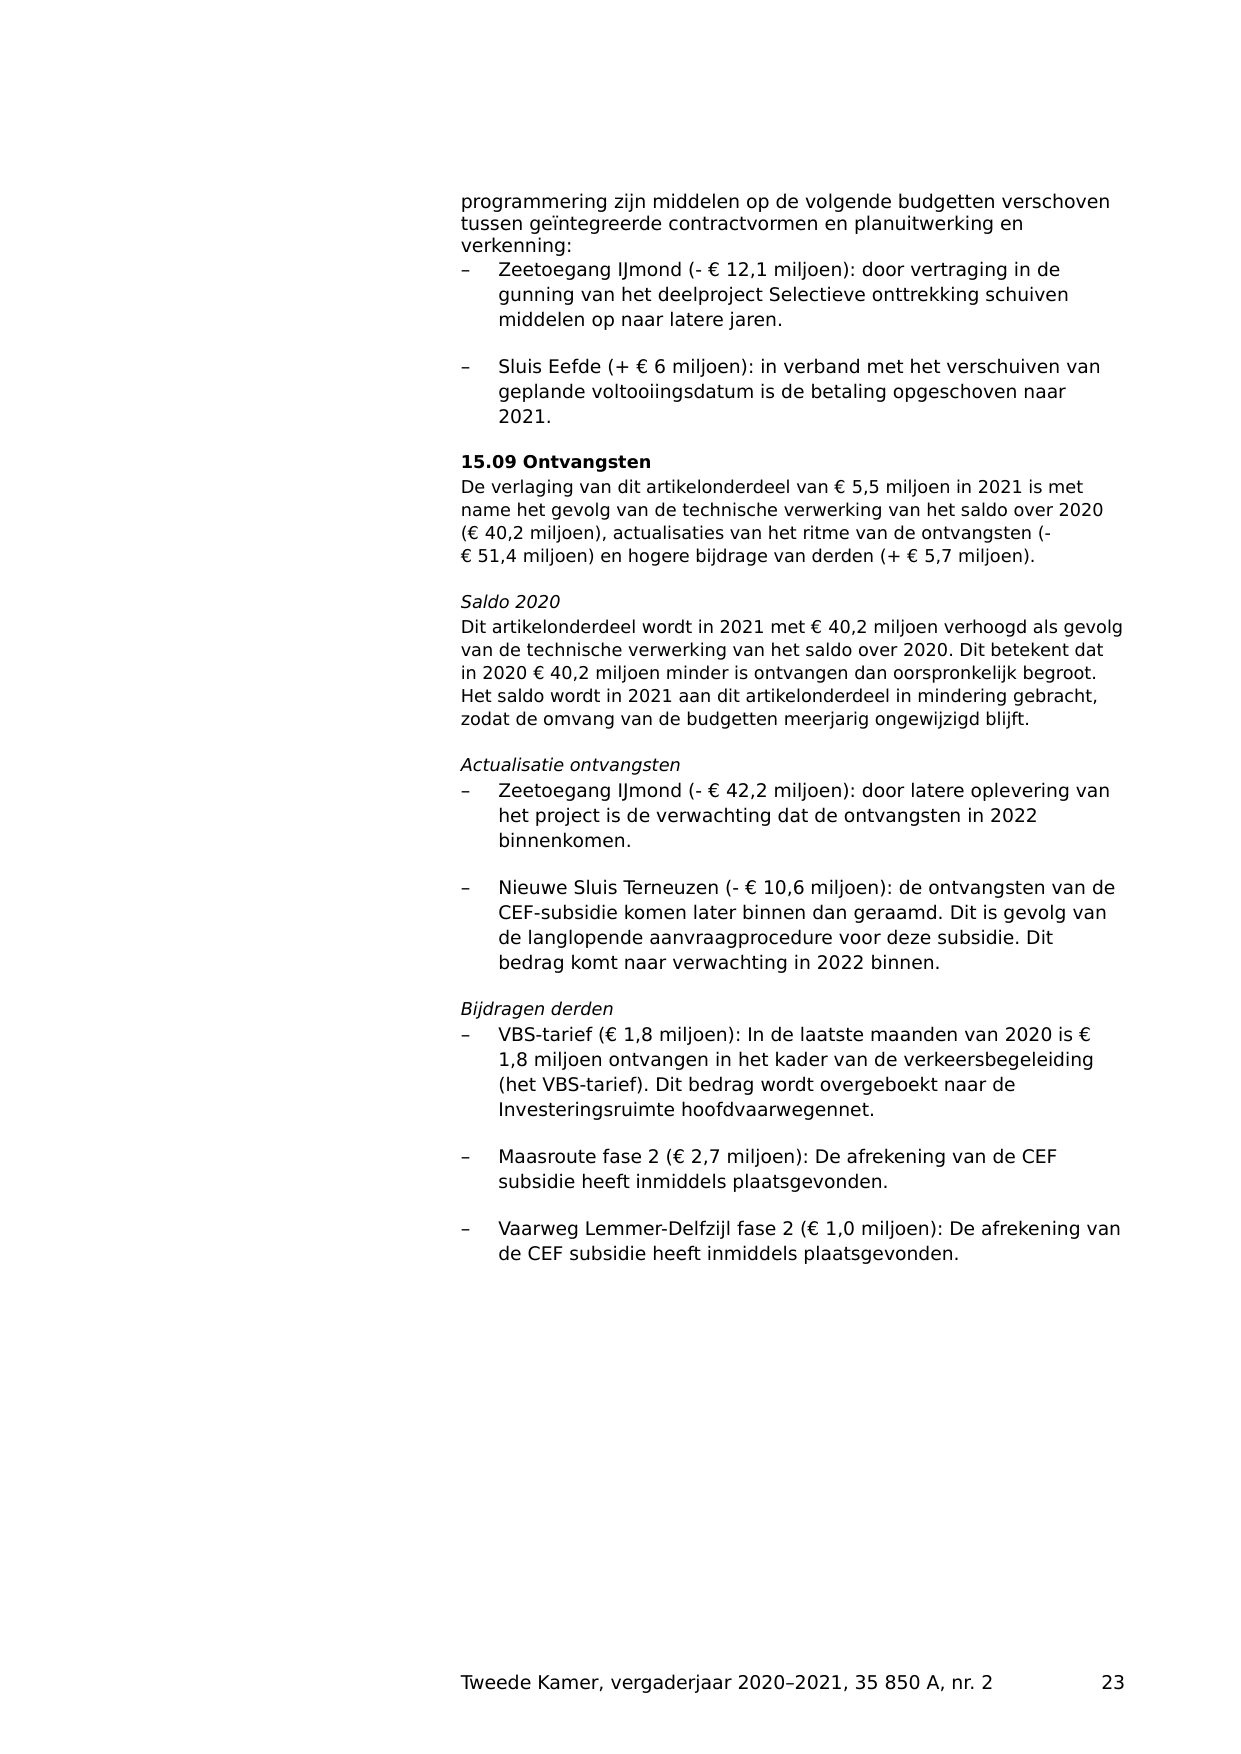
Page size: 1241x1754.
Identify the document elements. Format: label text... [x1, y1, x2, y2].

list Nieuwe Sluis Terneuzen (- € 10,6 miljoen): de ontvangsten van de CEF-subsidie komen later binnen dan geraamd. Dit is gevolg van de langlopende aanvraagprocedure voor deze subsidie. Dit bedrag komt naar verwachting in 2022 binnen. [461, 875, 1125, 975]
text Saldo 2020 [461, 590, 1125, 613]
text Actualisatie ontvangsten [461, 753, 1125, 776]
text De verlaging van dit artikelonderdeel van € 5,5 miljoen in 2021 is met name het gevolg van de technische verwerking van het saldo over 2020 (€ 40,2 miljoen), actualisaties van het ritme van de ontvangsten (- € 51,4 miljoen) en hogere bijdrage van derden (+ € 5,7 miljoen). [461, 476, 1125, 567]
text programmering zijn middelen op de volgende budgetten verschoven tussen geïntegreerde contractvormen en planuitwerking en verkenning: [461, 191, 1125, 257]
list Vaarweg Lemmer-Delfzijl fase 2 (€ 1,0 miljoen): De afrekening van de CEF subsidie heeft inmiddels plaatsgevonden. [461, 1216, 1125, 1266]
list VBS-tarief (€ 1,8 miljoen): In de laatste maanden van 2020 is € 1,8 miljoen ontvangen in het kader van de verkeersbegeleiding (het VBS-tarief). Dit bedrag wordt overgeboekt naar de Investeringsruimte hoofdvaarwegennet. [461, 1022, 1125, 1122]
text 15.09 Ontvangsten [461, 451, 1125, 473]
list Zeetoegang IJmond (- € 12,1 miljoen): door vertraging in de gunning van het deelproject Selectieve onttrekking schuiven middelen op naar latere jaren. [461, 257, 1125, 332]
list Zeetoegang IJmond (- € 42,2 miljoen): door latere oplevering van het project is de verwachting dat de ontvangsten in 2022 binnenkomen. [461, 778, 1125, 853]
list Maasroute fase 2 (€ 2,7 miljoen): De afrekening van de CEF subsidie heeft inmiddels plaatsgevonden. [461, 1144, 1125, 1194]
list Sluis Eefde (+ € 6 miljoen): in verband met het verschuiven van geplande voltooiingsdatum is de betaling opgeschoven naar 2021. [461, 354, 1125, 429]
text Bijdragen derden [461, 997, 1125, 1019]
text Dit artikelonderdeel wordt in 2021 met € 40,2 miljoen verhoogd als gevolg van de technische verwerking van het saldo over 2020. Dit betekent dat in 2020 € 40,2 miljoen minder is ontvangen dan oorspronkelijk begroot. Het saldo wordt in 2021 aan dit artikelonderdeel in mindering gebracht, zodat de omvang van de budgetten meerjarig ongewijzigd blijft. [461, 615, 1125, 730]
